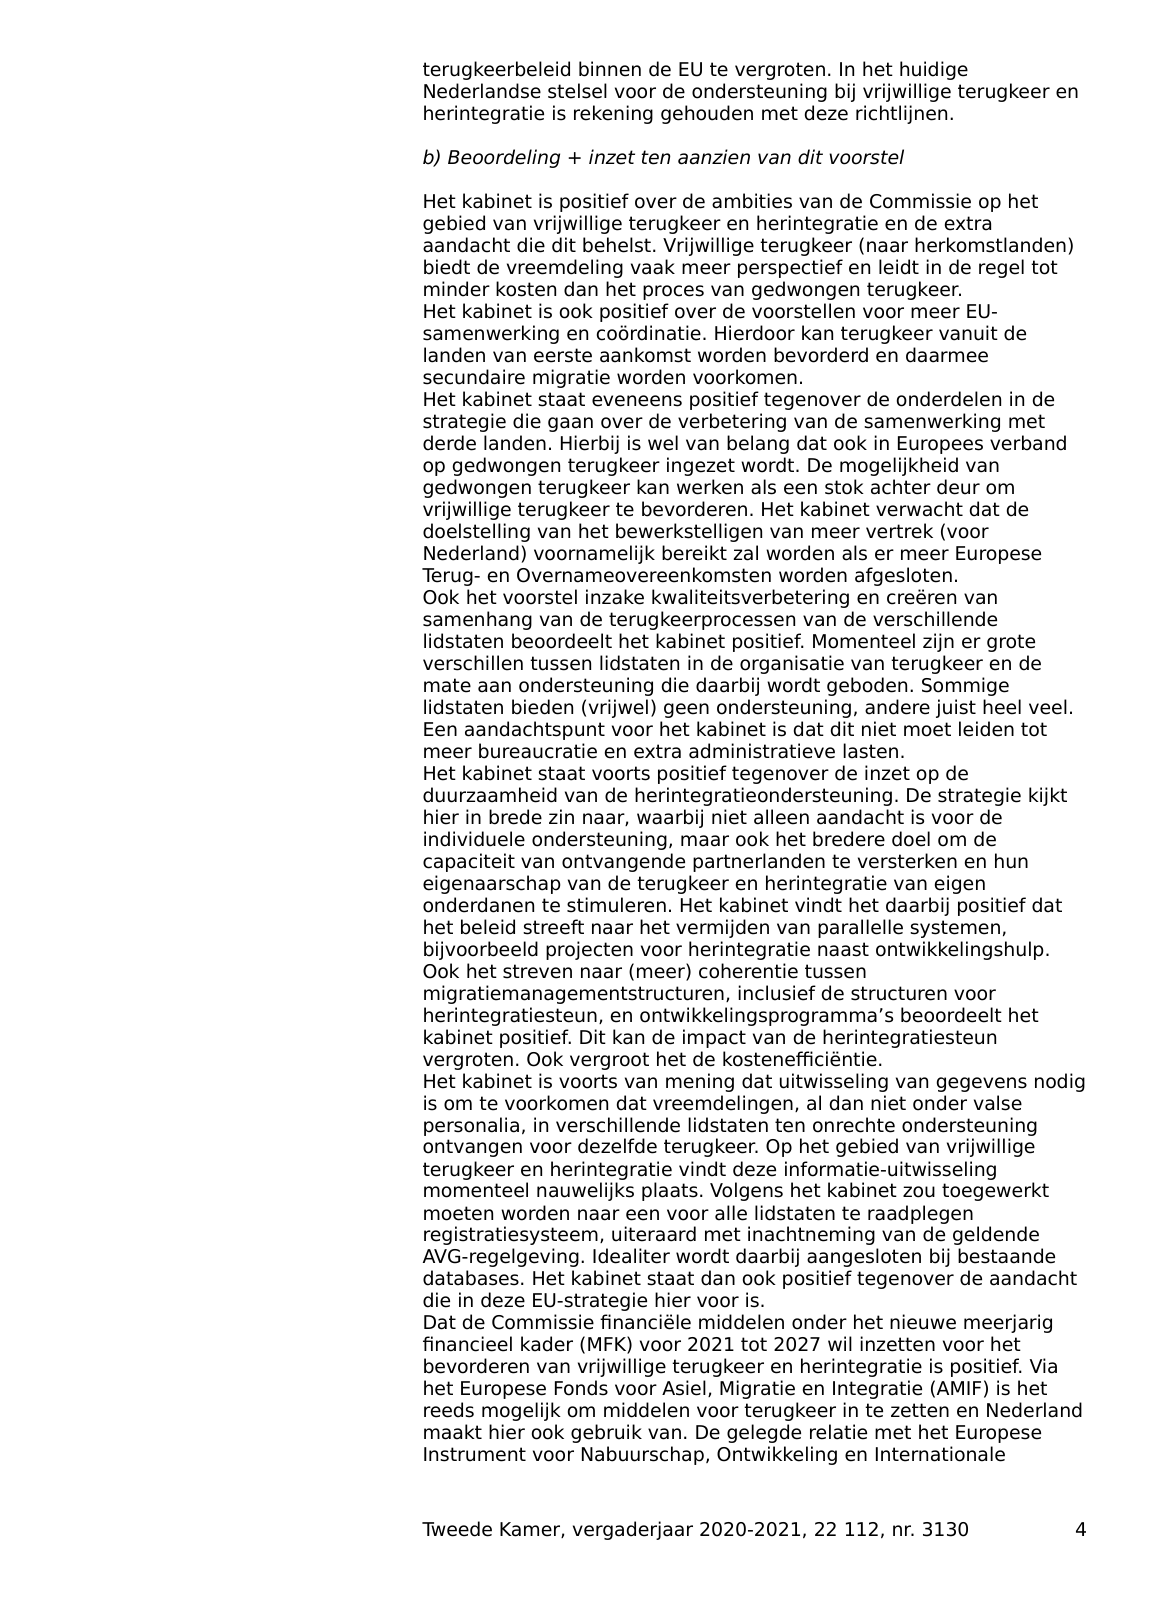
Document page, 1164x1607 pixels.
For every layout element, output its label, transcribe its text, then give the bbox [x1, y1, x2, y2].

text Het kabinet is ook positief over de voorstellen voor meer EU-samenwerking en coördinatie. Hierdoor kan terugkeer vanuit de landen van eerste aankomst worden bevorderd en daarmee secundaire migratie worden voorkomen. [422, 301, 1087, 389]
subtitle b) Beoordeling + inzet ten aanzien van dit voorstel [422, 147, 1087, 169]
text Het kabinet is voorts van mening dat uitwisseling van gegevens nodig is om te voorkomen dat vreemdelingen, al dan niet onder valse personalia, in verschillende lidstaten ten onrechte ondersteuning ontvangen voor dezelfde terugkeer. Op het gebied van vrijwillige terugkeer en herintegratie vindt deze informatie-uitwisseling momenteel nauwelijks plaats. Volgens het kabinet zou toegewerkt moeten worden naar een voor alle lidstaten te raadplegen registratiesysteem, uiteraard met inachtneming van de geldende AVG-regelgeving. Idealiter wordt daarbij aangesloten bij bestaande databases. Het kabinet staat dan ook positief tegenover de aandacht die in deze EU-strategie hier voor is. [422, 1071, 1087, 1312]
text Ook het voorstel inzake kwaliteitsverbetering en creëren van samenhang van de terugkeerprocessen van de verschillende lidstaten beoordeelt het kabinet positief. Momenteel zijn er grote verschillen tussen lidstaten in de organisatie van terugkeer en de mate aan ondersteuning die daarbij wordt geboden. Sommige lidstaten bieden (vrijwel) geen ondersteuning, andere juist heel veel. Een aandachtspunt voor het kabinet is dat dit niet moet leiden tot meer bureaucratie en extra administratieve lasten. [422, 587, 1087, 763]
text Dat de Commissie financiële middelen onder het nieuwe meerjarig financieel kader (MFK) voor 2021 tot 2027 wil inzetten voor het bevorderen van vrijwillige terugkeer en herintegratie is positief. Via het Europese Fonds voor Asiel, Migratie en Integratie (AMIF) is het reeds mogelijk om middelen voor terugkeer in te zetten en Nederland maakt hier ook gebruik van. De gelegde relatie met het Europese Instrument voor Nabuurschap, Ontwikkeling en Internationale [422, 1312, 1087, 1466]
text Het kabinet is positief over de ambities van de Commissie op het gebied van vrijwillige terugkeer en herintegratie en de extra aandacht die dit behelst. Vrijwillige terugkeer (naar herkomstlanden) biedt de vreemdeling vaak meer perspectief en leidt in de regel tot minder kosten dan het proces van gedwongen terugkeer. [422, 191, 1087, 301]
text Het kabinet staat voorts positief tegenover de inzet op de duurzaamheid van de herintegratieondersteuning. De strategie kijkt hier in brede zin naar, waarbij niet alleen aandacht is voor de individuele ondersteuning, maar ook het bredere doel om de capaciteit van ontvangende partnerlanden te versterken en hun eigenaarschap van de terugkeer en herintegratie van eigen onderdanen te stimuleren. Het kabinet vindt het daarbij positief dat het beleid streeft naar het vermijden van parallelle systemen, bijvoorbeeld projecten voor herintegratie naast ontwikkelingshulp. Ook het streven naar (meer) coherentie tussen migratiemanagementstructuren, inclusief de structuren voor herintegratiesteun, en ontwikkelingsprogramma’s beoordeelt het kabinet positief. Dit kan de impact van de herintegratiesteun vergroten. Ook vergroot het de kostenefficiëntie. [422, 763, 1087, 1071]
text terugkeerbeleid binnen de EU te vergroten. In het huidige Nederlandse stelsel voor de ondersteuning bij vrijwillige terugkeer en herintegratie is rekening gehouden met deze richtlijnen. [422, 59, 1087, 125]
text Het kabinet staat eveneens positief tegenover de onderdelen in de strategie die gaan over de verbetering van de samenwerking met derde landen. Hierbij is wel van belang dat ook in Europees verband op gedwongen terugkeer ingezet wordt. De mogelijkheid van gedwongen terugkeer kan werken als een stok achter deur om vrijwillige terugkeer te bevorderen. Het kabinet verwacht dat de doelstelling van het bewerkstelligen van meer vertrek (voor Nederland) voornamelijk bereikt zal worden als er meer Europese Terug- en Overnameovereenkomsten worden afgesloten. [422, 389, 1087, 587]
